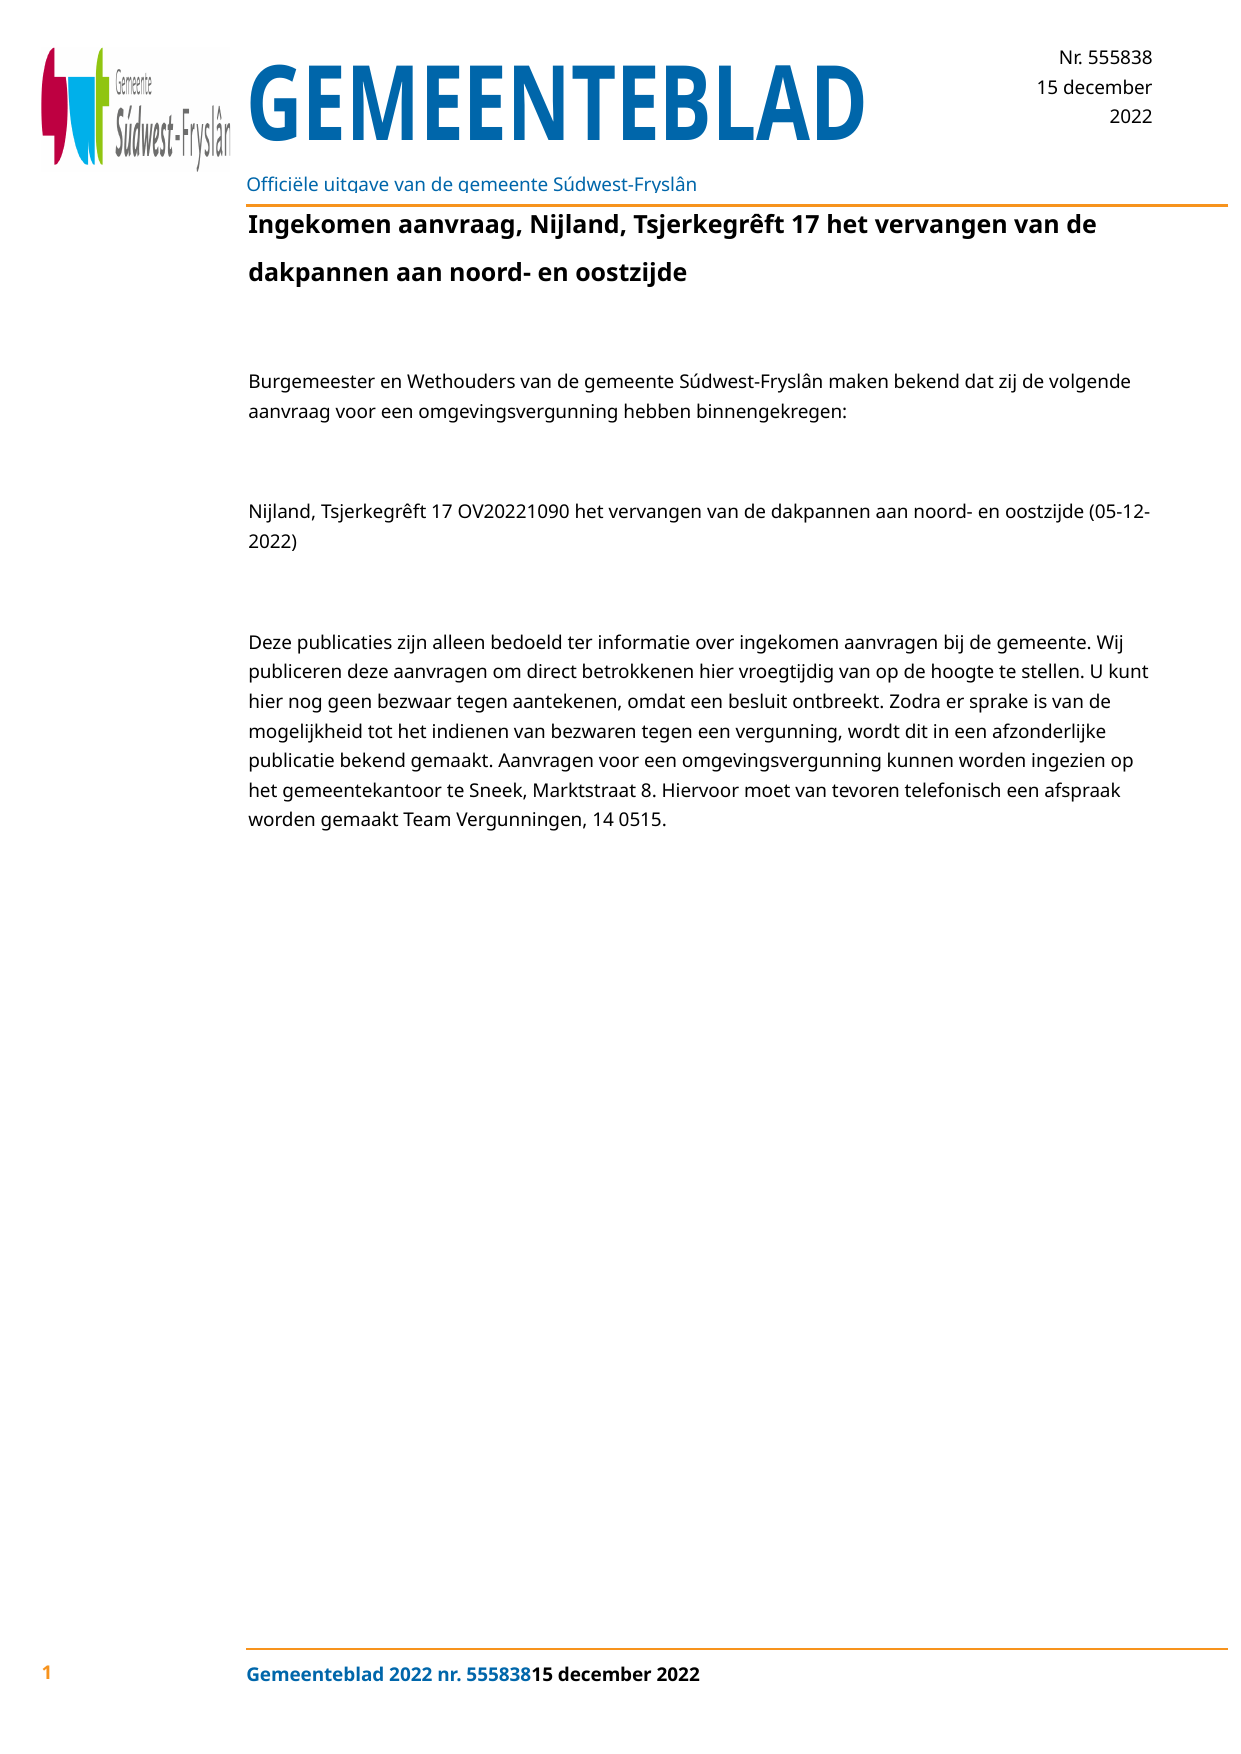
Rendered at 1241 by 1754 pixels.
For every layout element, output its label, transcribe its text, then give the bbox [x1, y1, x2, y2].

text Deze publicaties zijn alleen bedoeld ter informatie over ingekomen aanvragen bij de gemeente. Wij publiceren deze aanvragen om direct betrokkenen hier vroegtijdig van op de hoogte te stellen. U kunt hier nog geen bezwaar tegen aantekenen, omdat een besluit ontbreekt. Zodra er sprake is van de mogelijkheid tot het indienen van bezwaren tegen een vergunning, wordt dit in een afzonderlijke publicatie bekend gemaakt. Aanvragen voor een omgevingsvergunning kunnen worden ingezien op het gemeentekantoor te Sneek, Marktstraat 8. Hiervoor moet van tevoren telefonisch een afspraak worden gemaakt Team Vergunningen, 14 0515. [248, 629, 1152, 832]
text Ingekomen aanvraag, Nijland, Tsjerkegrêft 17 het vervangen van de dakpannen aan noord- en oostzijde [248, 207, 1152, 288]
text Burgemeester en Wethouders van de gemeente Súdwest-Fryslân maken bekend dat zij de volgende aanvraag voor een omgevingsvergunning hebben binnengekregen: [248, 368, 1152, 424]
text Nijland, Tsjerkegrêft 17 OV20221090 het vervangen van de dakpannen aan noord- en oostzijde (05-12-2022) [248, 499, 1152, 554]
picture [41, 47, 231, 172]
